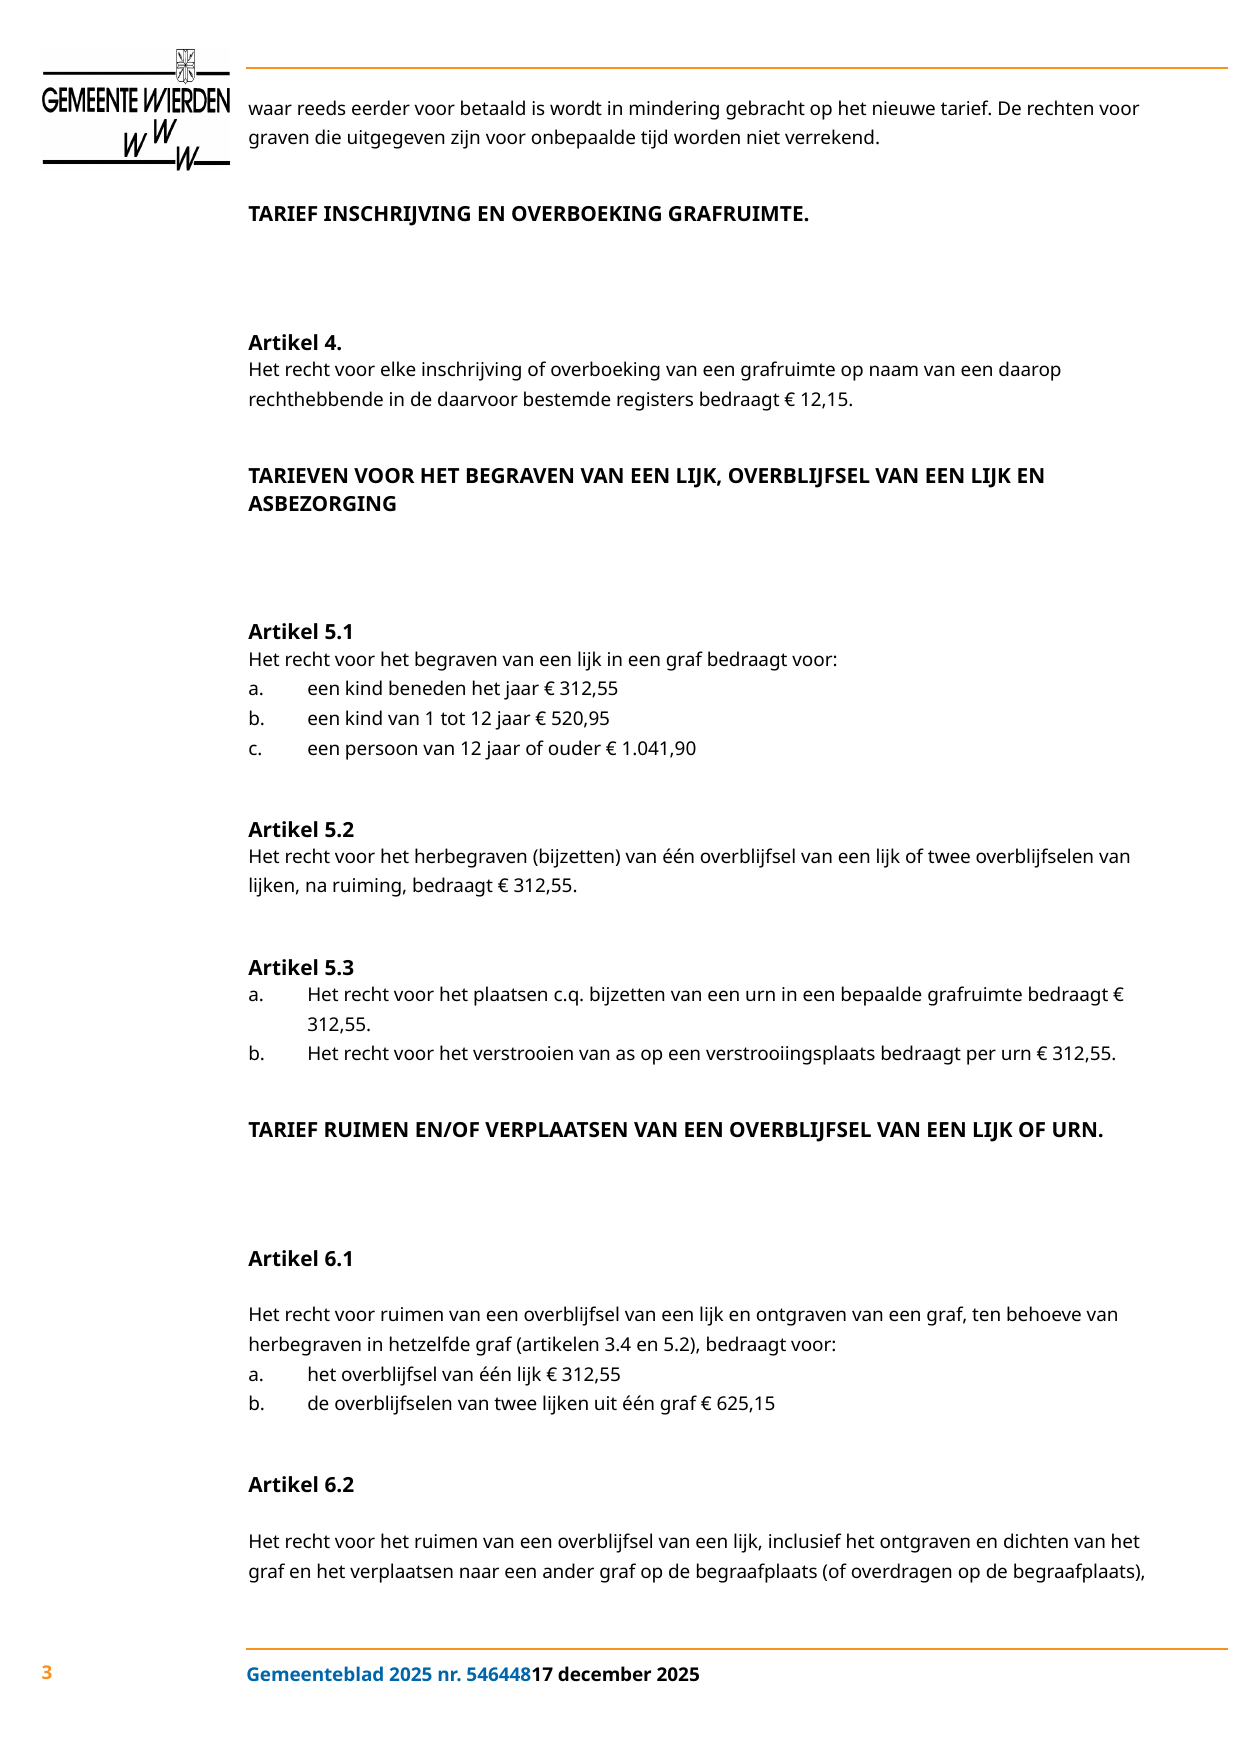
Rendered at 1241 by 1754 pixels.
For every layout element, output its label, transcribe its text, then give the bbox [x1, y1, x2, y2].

text Het recht voor het ruimen van een overblijfsel van een lijk, inclusief het ontgraven en dichten van het graf en het verplaatsen naar een ander graf op de begraafplaats (of overdragen op de begraafplaats), [248, 1528, 1152, 1584]
text Artikel 6.2 [248, 1470, 1152, 1499]
text TARIEF RUIMEN EN/OF VERPLAATSEN VAN EEN OVERBLIJFSEL VAN EEN LIJK OF URN. [248, 1116, 1152, 1144]
list het overblijfsel van één lijk € 312,55 [248, 1361, 1152, 1387]
text TARIEVEN VOOR HET BEGRAVEN VAN EEN LIJK, OVERBLIJFSEL VAN EEN LIJK EN ASBEZORGING [248, 461, 1152, 518]
list een kind van 1 tot 12 jaar € 520,95 [248, 705, 1152, 731]
list de overblijfselen van twee lijken uit één graf € 625,15 [248, 1390, 1152, 1416]
text Artikel 5.1 [248, 617, 1152, 646]
picture [41, 47, 231, 172]
text Het recht voor het begraven van een lijk in een graf bedraagt voor: [248, 646, 1152, 672]
list een persoon van 12 jaar of ouder € 1.041,90 [248, 735, 1152, 760]
list Het recht voor het verstrooien van as op een verstrooiingsplaats bedraagt per urn € 312,55. [248, 1040, 1152, 1066]
text Artikel 5.3 [248, 953, 1152, 981]
text Het recht voor het herbegraven (bijzetten) van één overblijfsel van een lijk of twee overblijfselen van lijken, na ruiming, bedraagt € 312,55. [248, 843, 1152, 898]
list een kind beneden het jaar € 312,55 [248, 676, 1152, 701]
text Artikel 5.2 [248, 815, 1152, 843]
text Artikel 4. [248, 328, 1152, 356]
text waar reeds eerder voor betaald is wordt in mindering gebracht op het nieuwe tarief. De rechten voor graven die uitgegeven zijn voor onbepaalde tijd worden niet verrekend. [248, 95, 1152, 150]
text Het recht voor elke inschrijving of overboeking van een grafruimte op naam van een daarop rechthebbende in de daarvoor bestemde registers bedraagt € 12,15. [248, 356, 1152, 411]
text Het recht voor ruimen van een overblijfsel van een lijk en ontgraven van een graf, ten behoeve van herbegraven in hetzelfde graf (artikelen 3.4 en 5.2), bedraagt voor: [248, 1302, 1152, 1357]
list Het recht voor het plaatsen c.q. bijzetten van een urn in een bepaalde grafruimte bedraagt € 312,55. [248, 981, 1152, 1036]
text Artikel 6.1 [248, 1244, 1152, 1272]
text TARIEF INSCHRIJVING EN OVERBOEKING GRAFRUIMTE. [248, 199, 1152, 228]
